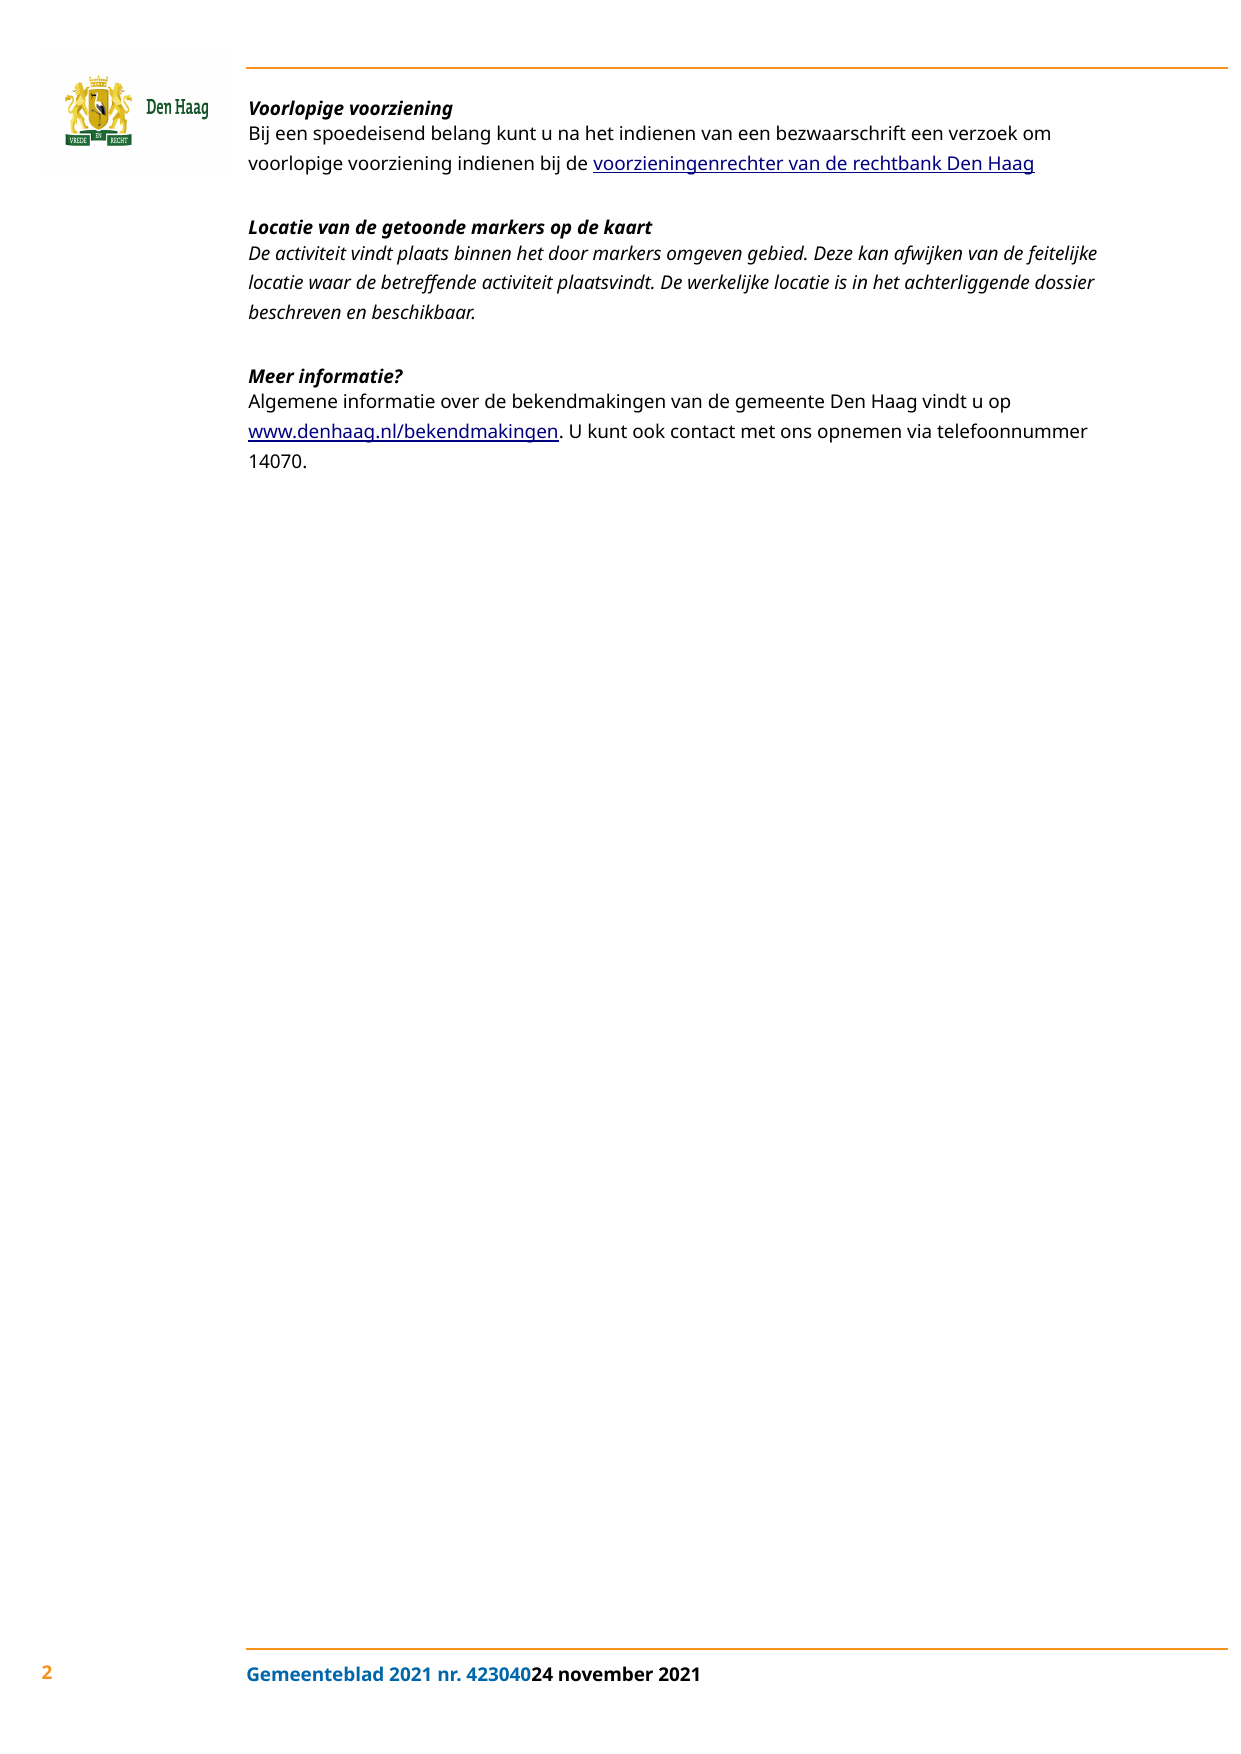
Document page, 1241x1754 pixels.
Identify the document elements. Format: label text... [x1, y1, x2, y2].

text Meer informatie? [248, 363, 1152, 389]
picture [41, 47, 231, 172]
text Bij een spoedeisend belang kunt u na het indienen van een bezwaarschrift een verzoek om voorlopige voorziening indienen bij de voorzieningenrechter van de rechtbank Den Haag [248, 121, 1152, 176]
text Locatie van de getoonde markers op de kaart [248, 214, 1152, 240]
text De activiteit vindt plaats binnen het door markers omgeven gebied. Deze kan afwijken van de feitelijke locatie waar de betreffende activiteit plaatsvindt. De werkelijke locatie is in het achterliggende dossier beschreven en beschikbaar. [248, 240, 1152, 325]
text Voorlopige voorziening [248, 95, 1152, 121]
text Algemene informatie over de bekendmakingen van de gemeente Den Haag vindt u op www.denhaag.nl/bekendmakingen. U kunt ook contact met ons opnemen via telefoonnummer 14070. [248, 389, 1152, 473]
